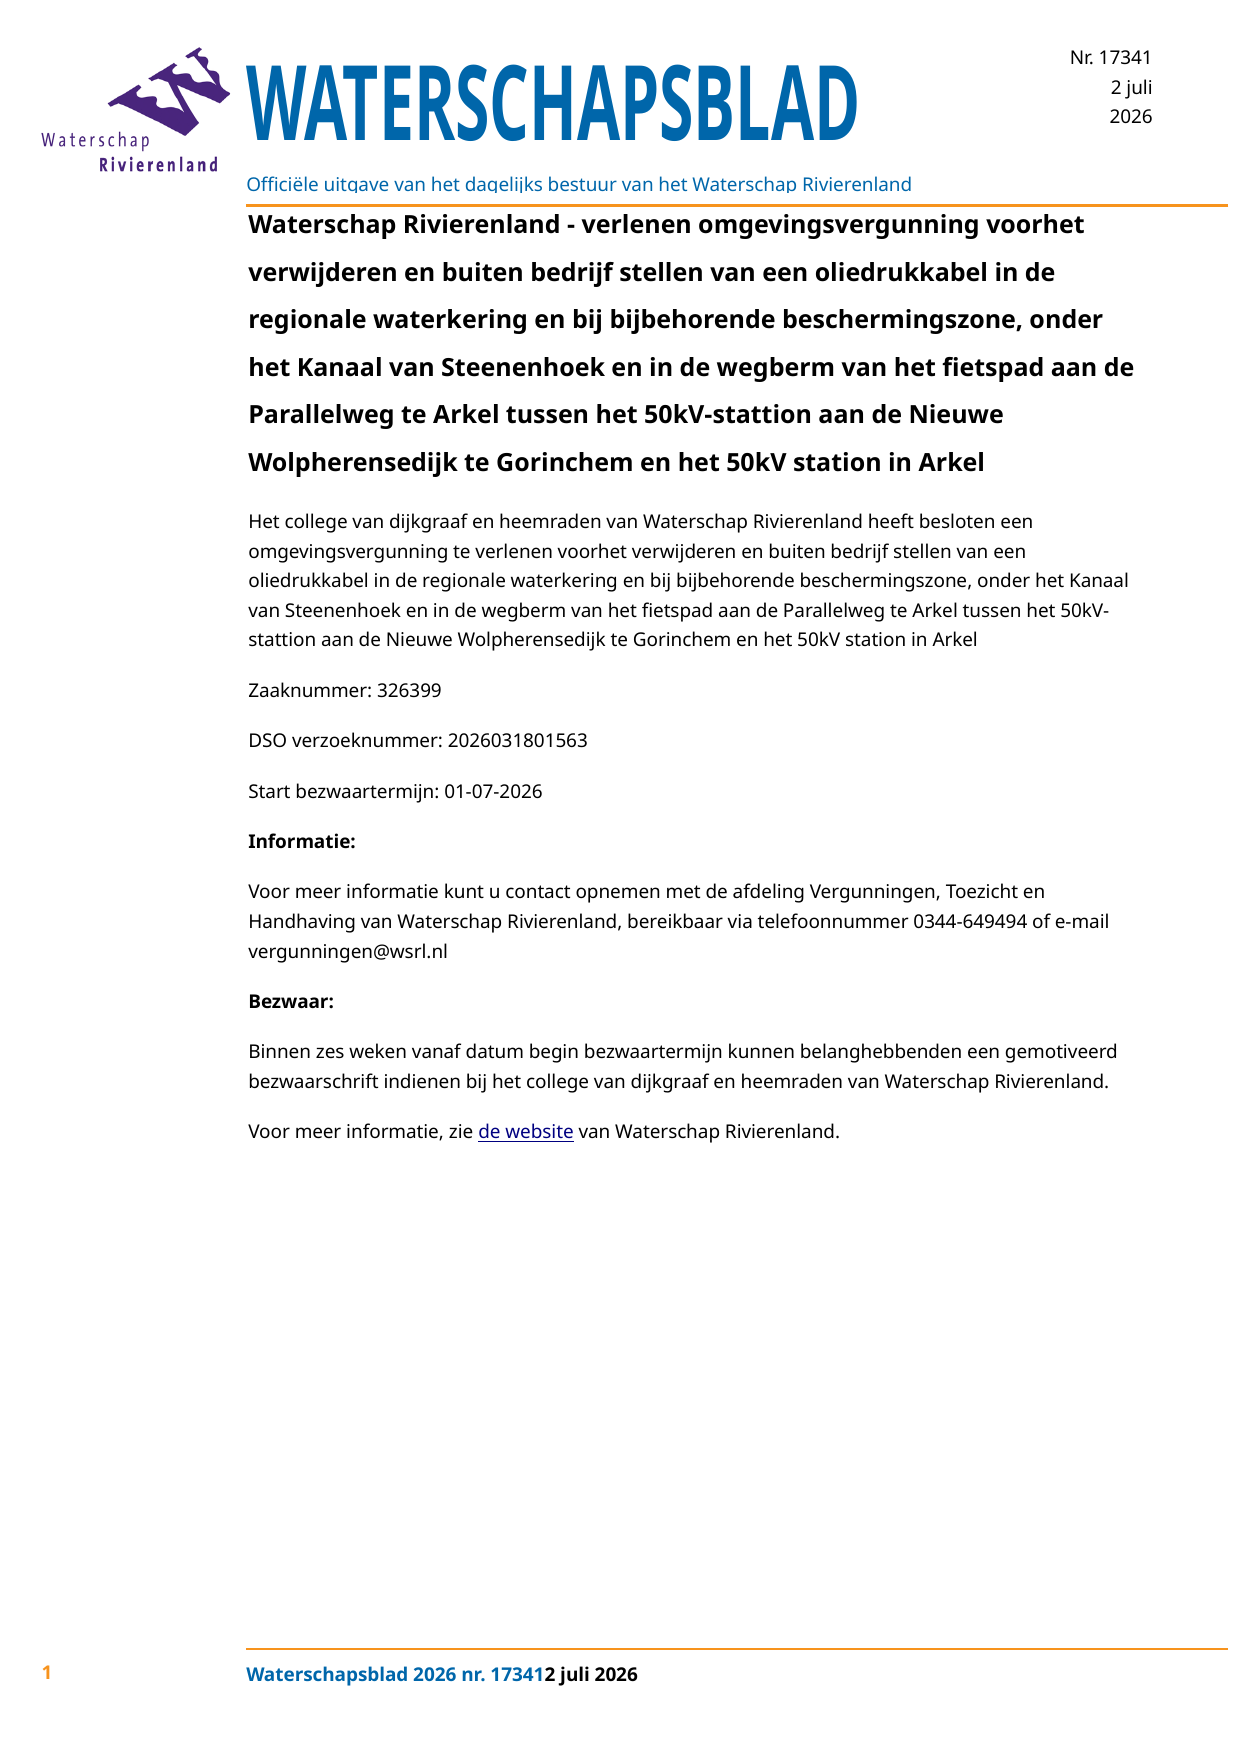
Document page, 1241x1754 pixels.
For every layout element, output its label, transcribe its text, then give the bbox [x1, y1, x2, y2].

text Binnen zes weken vanaf datum begin bezwaartermijn kunnen belanghebbenden een gemotiveerd bezwaarschrift indienen bij het college van dijkgraaf en heemraden van Waterschap Rivierenland. [248, 1039, 1152, 1094]
text Zaaknummer: 326399 [248, 677, 1152, 703]
text Het college van dijkgraaf en heemraden van Waterschap Rivierenland heeft besloten een omgevingsvergunning te verlenen voorhet verwijderen en buiten bedrijf stellen van een oliedrukkabel in de regionale waterkering en bij bijbehorende beschermingszone, onder het Kanaal van Steenenhoek en in de wegberm van het fietspad aan de Parallelweg te Arkel tussen het 50kV-stattion aan de Nieuwe Wolpherensedijk te Gorinchem en het 50kV station in Arkel [248, 508, 1152, 652]
text DSO verzoeknummer: 2026031801563 [248, 727, 1152, 753]
text Informatie: [248, 828, 1152, 854]
text Waterschap Rivierenland - verlenen omgevingsvergunning voorhet verwijderen en buiten bedrijf stellen van een oliedrukkabel in de regionale waterkering en bij bijbehorende beschermingszone, onder het Kanaal van Steenenhoek en in de wegberm van het fietspad aan de Parallelweg te Arkel tussen het 50kV-stattion aan de Nieuwe Wolpherensedijk te Gorinchem en het 50kV station in Arkel [248, 207, 1152, 479]
text Start bezwaartermijn: 01-07-2026 [248, 778, 1152, 804]
text Voor meer informatie kunt u contact opnemen met de afdeling Vergunningen, Toezicht en Handhaving van Waterschap Rivierenland, bereikbaar via telefoonnummer 0344-649494 of e-mail vergunningen@wsrl.nl [248, 879, 1152, 964]
picture [41, 47, 231, 172]
text Bezwaar: [248, 988, 1152, 1014]
text Voor meer informatie, zie de website van Waterschap Rivierenland. [248, 1119, 1152, 1144]
